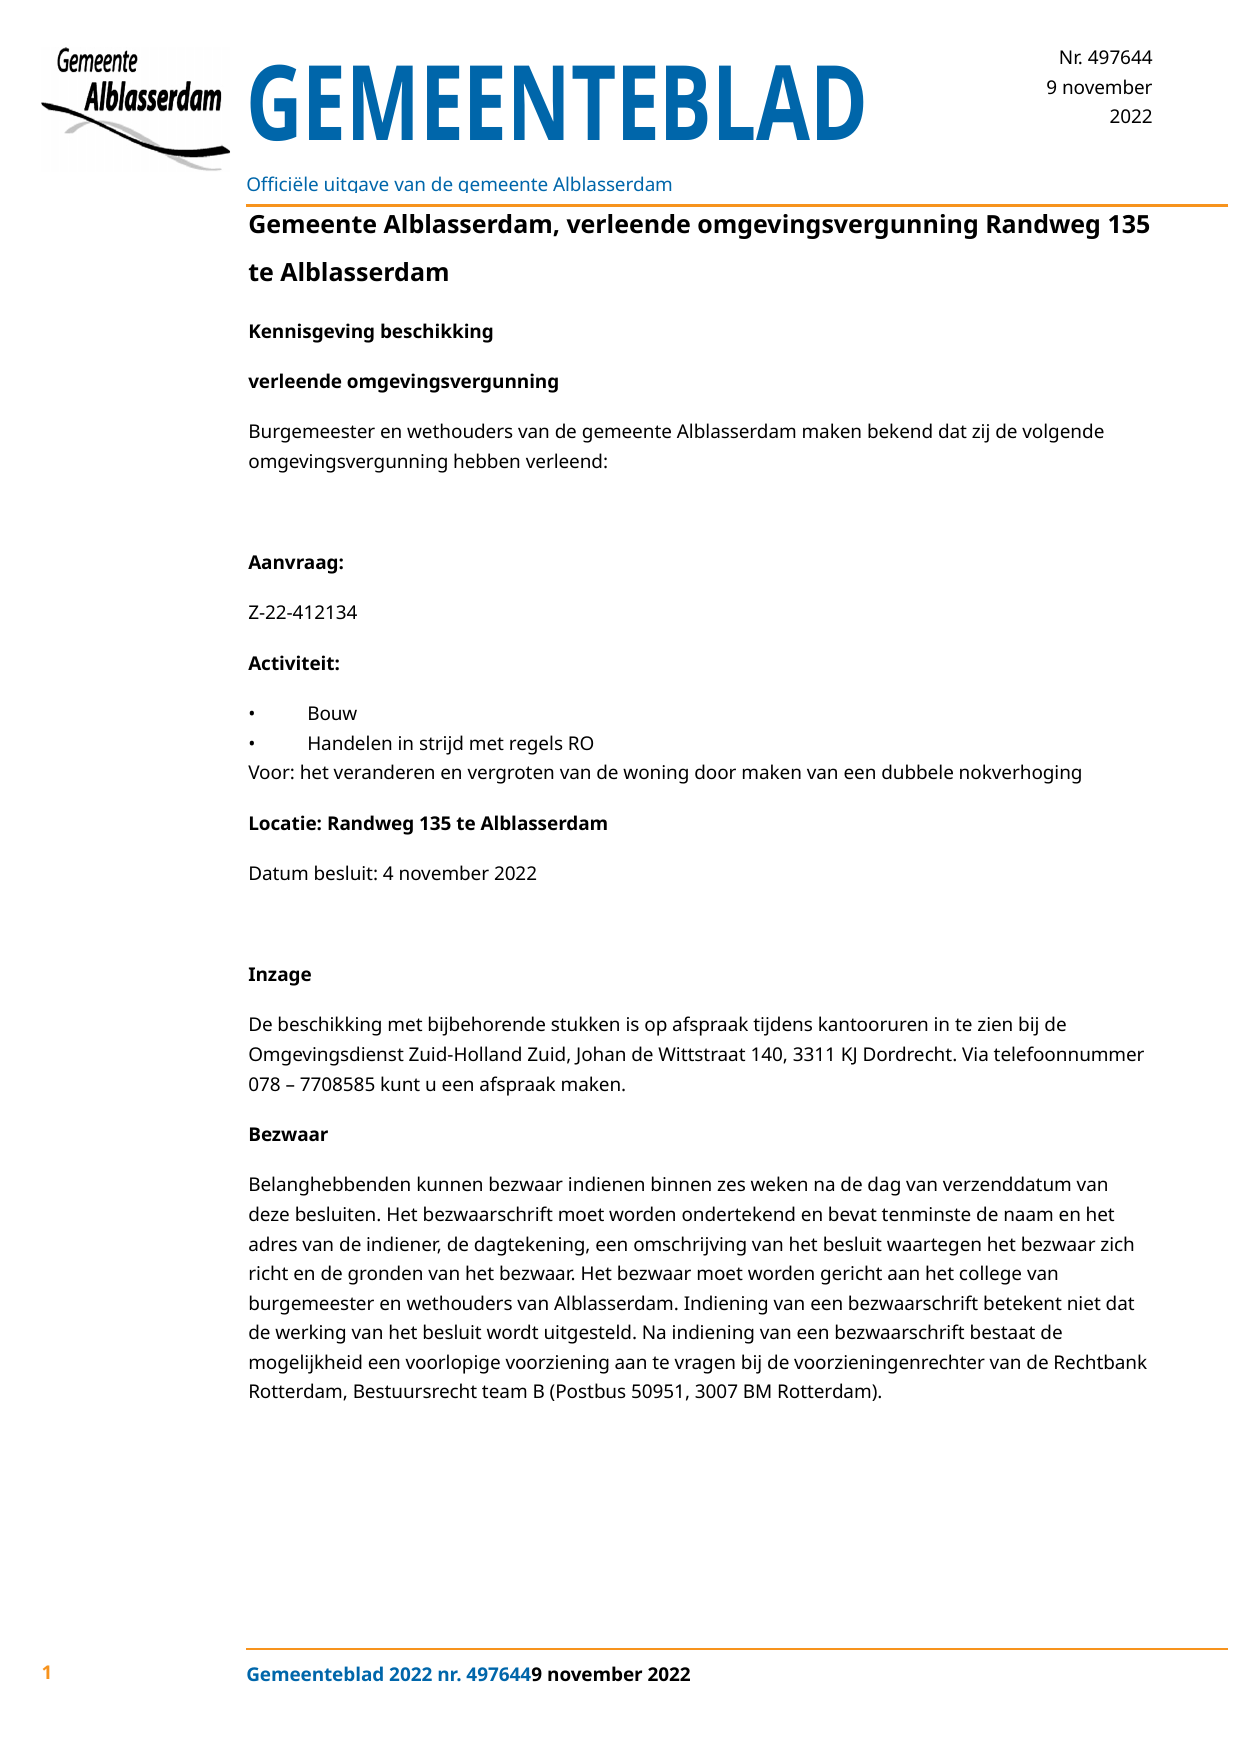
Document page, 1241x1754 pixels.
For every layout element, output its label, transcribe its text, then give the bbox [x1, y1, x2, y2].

text Aanvraag: [248, 549, 1152, 575]
text Activiteit: [248, 650, 1152, 676]
text Kennisgeving beschikking [248, 318, 1152, 344]
text Inzage [248, 961, 1152, 987]
text Burgemeester en wethouders van de gemeente Alblasserdam maken bekend dat zij de volgende omgevingsvergunning hebben verleend: [248, 419, 1152, 474]
text Voor: het veranderen en vergroten van de woning door maken van een dubbele nokverhoging [248, 759, 1152, 785]
list Handelen in strijd met regels RO [248, 730, 1152, 756]
text Belanghebbenden kunnen bezwaar indienen binnen zes weken na de dag van verzenddatum van deze besluiten. Het bezwaarschrift moet worden ondertekend en bevat tenminste de naam en het adres van de indiener, de dagtekening, een omschrijving van het besluit waartegen het bezwaar zich richt en de gronden van het bezwaar. Het bezwaar moet worden gericht aan het college van burgemeester en wethouders van Alblasserdam. Indiening van een bezwaarschrift betekent niet dat de werking van het besluit wordt uitgesteld. Na indiening van een bezwaarschrift bestaat de mogelijkheid een voorlopige voorziening aan te vragen bij de voorzieningenrechter van de Rechtbank Rotterdam, Bestuursrecht team B (Postbus 50951, 3007 BM Rotterdam). [248, 1172, 1152, 1404]
text Datum besluit: 4 november 2022 [248, 860, 1152, 886]
text Z-22-412134 [248, 599, 1152, 625]
list Bouw [248, 700, 1152, 726]
text Locatie: Randweg 135 te Alblasserdam [248, 810, 1152, 836]
text Bezwaar [248, 1121, 1152, 1147]
text De beschikking met bijbehorende stukken is op afspraak tijdens kantooruren in te zien bij de Omgevingsdienst Zuid-Holland Zuid, Johan de Wittstraat 140, 3311 KJ Dordrecht. Via telefoonnummer 078 – 7708585 kunt u een afspraak maken. [248, 1012, 1152, 1097]
picture [41, 47, 231, 172]
text Gemeente Alblasserdam, verleende omgevingsvergunning Randweg 135 te Alblasserdam [248, 207, 1152, 288]
text verleende omgevingsvergunning [248, 368, 1152, 394]
